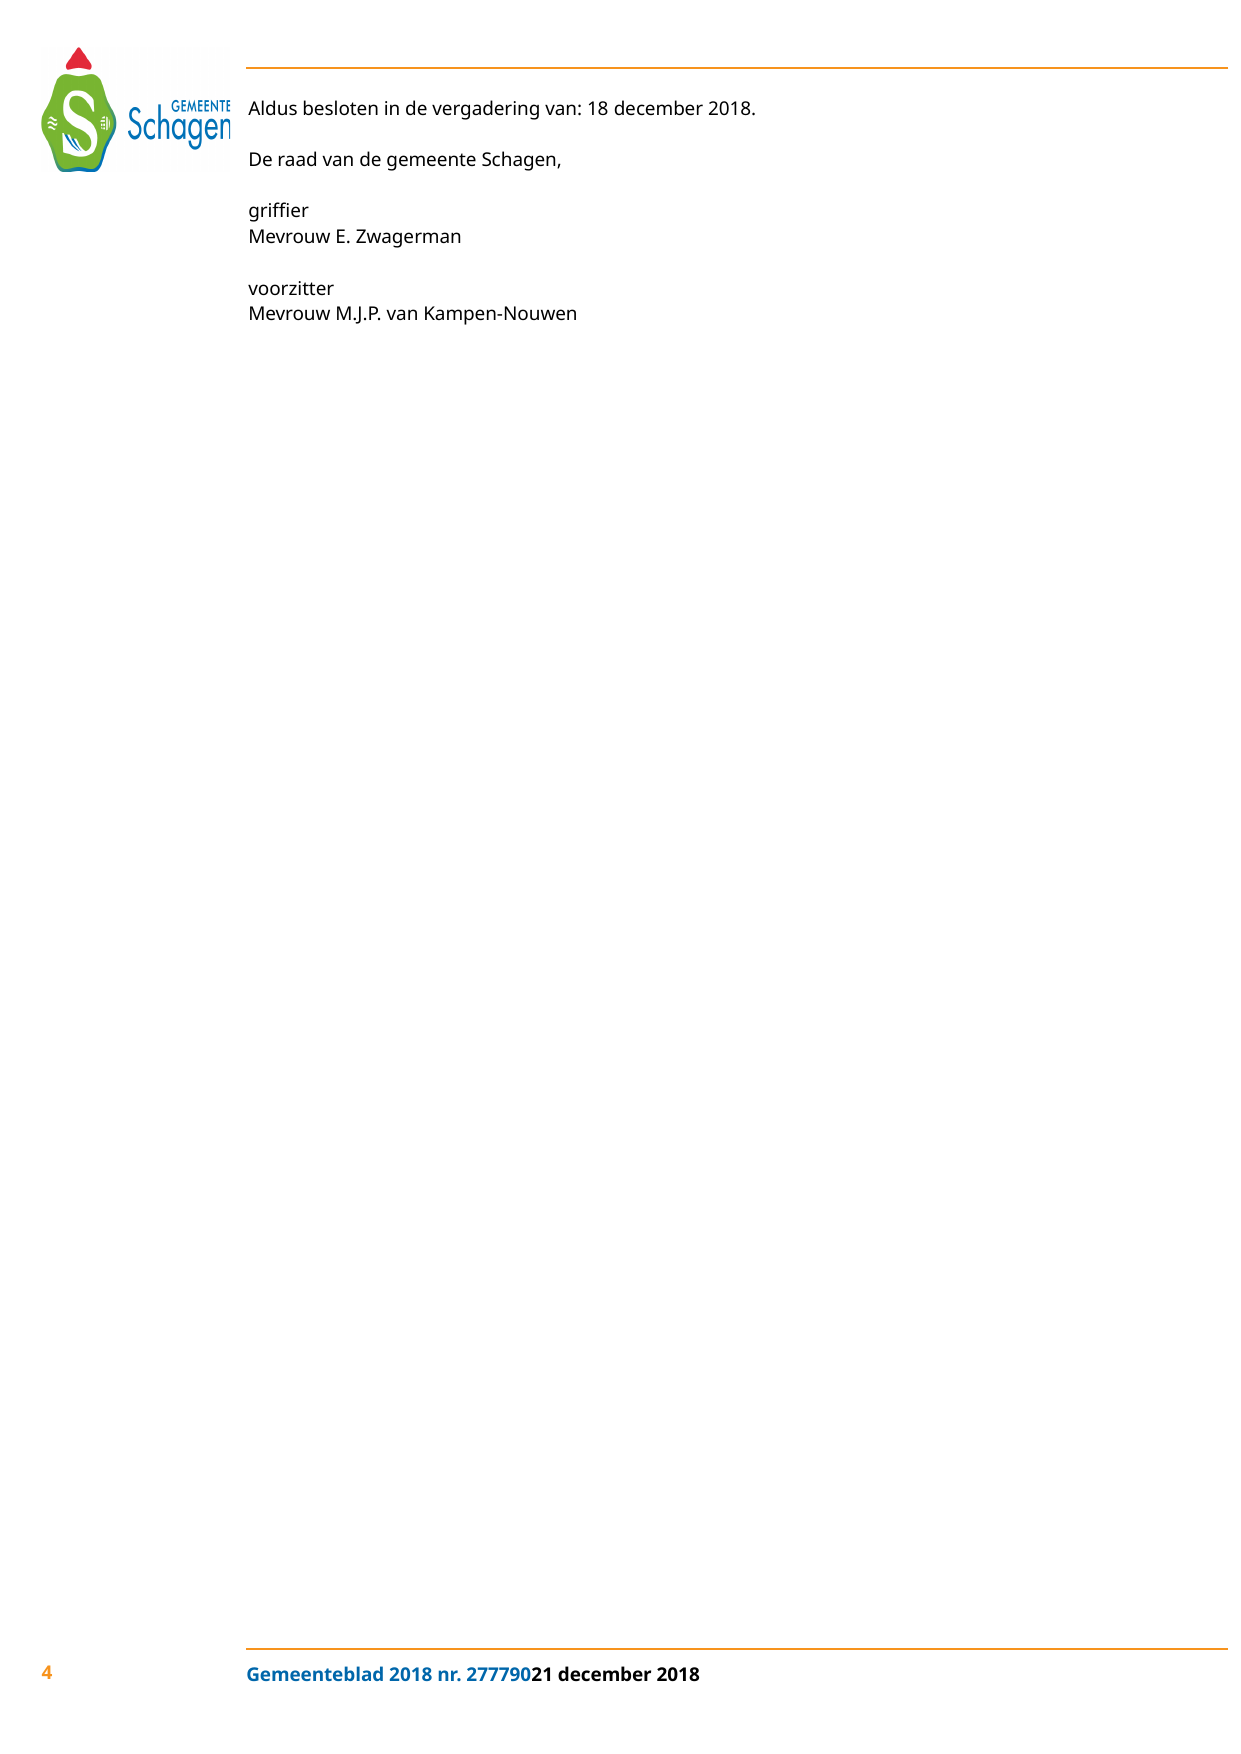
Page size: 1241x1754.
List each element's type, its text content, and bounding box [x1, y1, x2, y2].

picture [41, 47, 231, 172]
text voorzitter [248, 275, 1152, 301]
text Mevrouw E. Zwagerman [248, 223, 1152, 249]
text griffier [248, 198, 1152, 223]
text Mevrouw M.J.P. van Kampen-Nouwen [248, 301, 1152, 326]
text Aldus besloten in de vergadering van: 18 december 2018. [248, 95, 1152, 121]
text De raad van de gemeente Schagen, [248, 146, 1152, 172]
